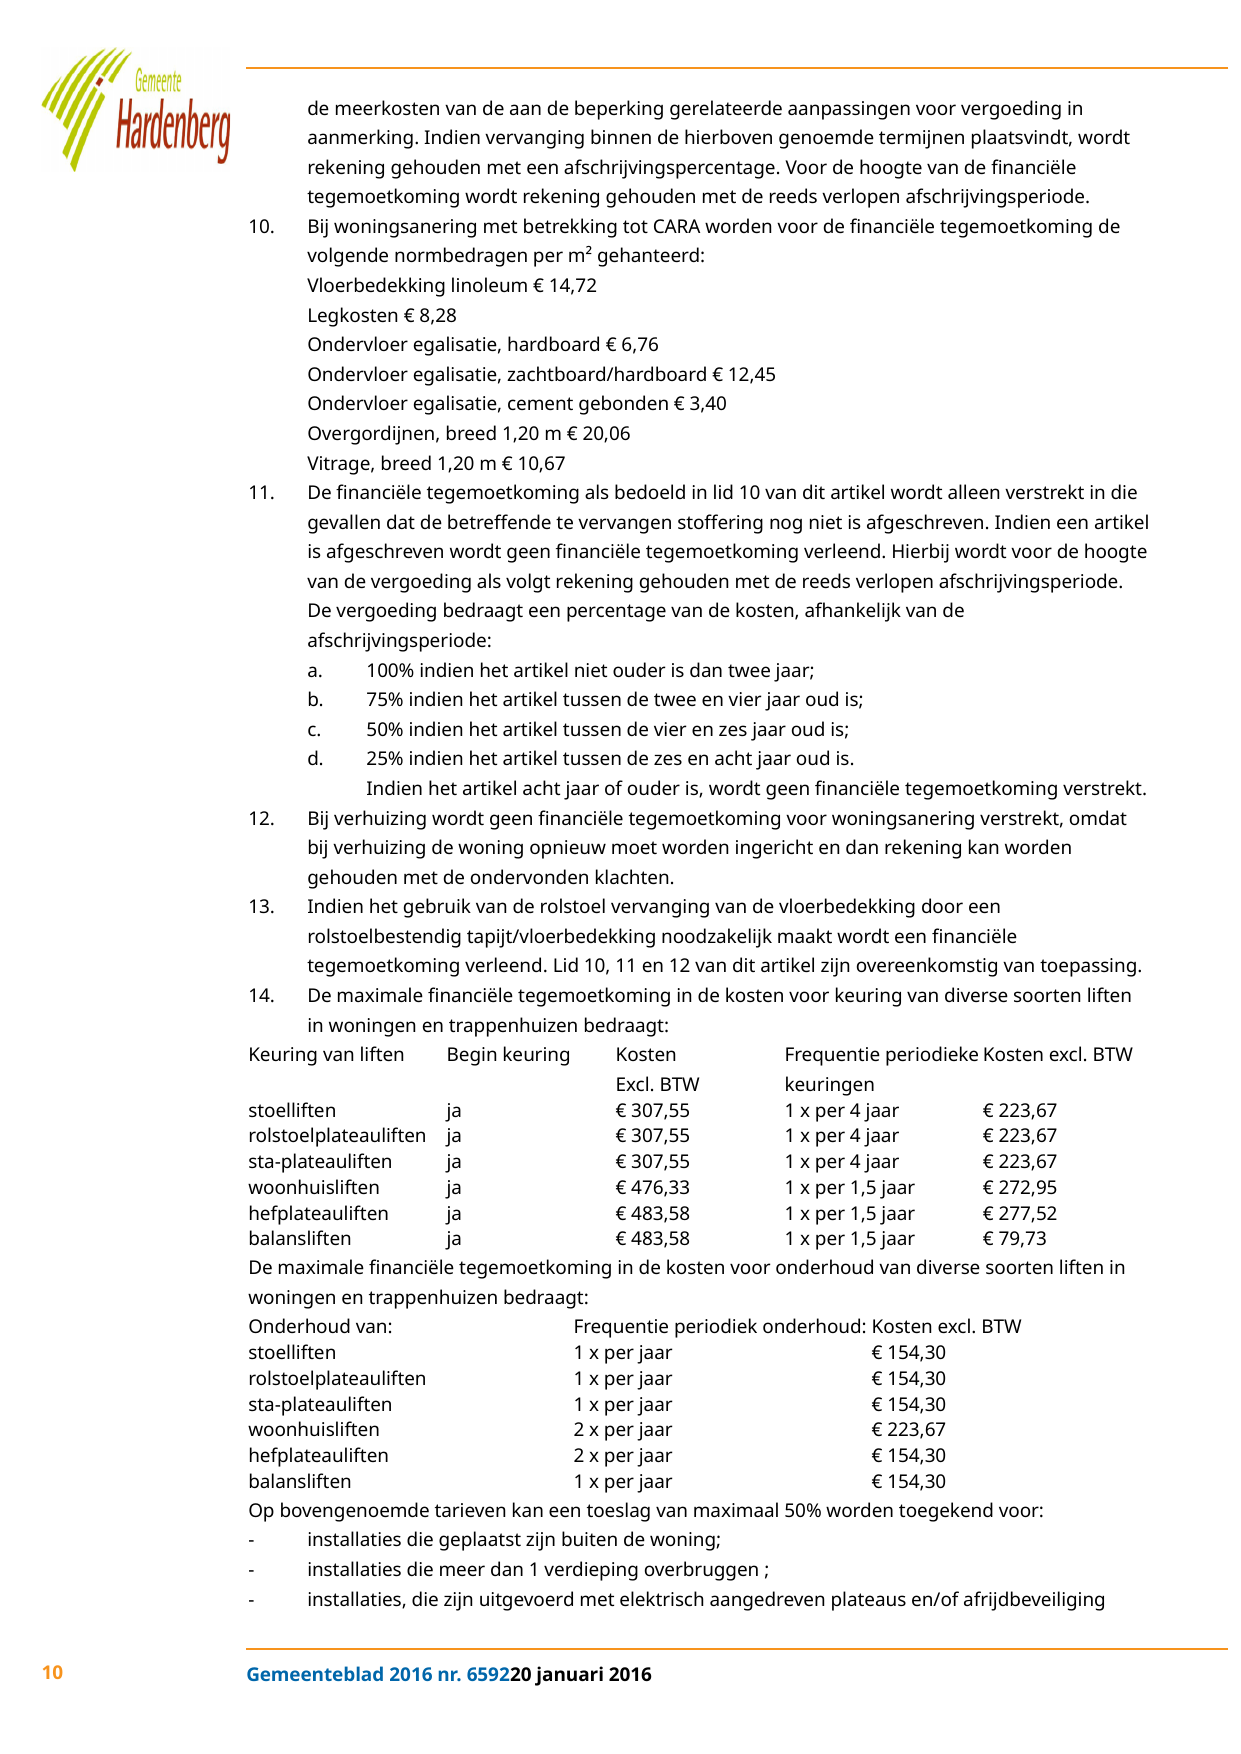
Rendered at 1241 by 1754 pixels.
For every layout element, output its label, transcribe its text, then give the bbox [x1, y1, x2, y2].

table_cell hefplateauliften [248, 1200, 446, 1226]
list installaties die geplaatst zijn buiten de woning; [248, 1527, 1152, 1552]
table_cell rolstoelplateauliften [248, 1123, 446, 1148]
table_cell 2 x per jaar [573, 1443, 871, 1468]
list Vloerbedekking linoleum € 14,72 [248, 272, 1152, 298]
table_cell ja [446, 1123, 615, 1148]
table_cell ja [446, 1226, 615, 1251]
table_cell 1 x per 1,5 jaar [784, 1226, 983, 1251]
list Vitrage, breed 1,20 m € 10,67 [248, 450, 1152, 476]
list Ondervloer egalisatie, hardboard € 6,76 [248, 331, 1152, 357]
table_header Frequentie periodiek onderhoud: [573, 1314, 871, 1339]
list Ondervloer egalisatie, zachtboard/hardboard € 12,45 [248, 361, 1152, 387]
table_cell € 223,67 [983, 1123, 1152, 1148]
list 50% indien het artikel tussen de vier en zes jaar oud is; [307, 716, 1152, 742]
table_header Frequentie periodieke keuringen [784, 1042, 983, 1097]
table_cell € 476,33 [615, 1174, 784, 1200]
table_cell sta-plateauliften [248, 1148, 446, 1174]
table_cell 1 x per 4 jaar [784, 1097, 983, 1123]
list Bij verhuizing wordt geen financiële tegemoetkoming voor woningsanering verstrekt, omdat bij verhuizing de woning opnieuw moet worden ingericht en dan rekening kan worden gehouden met de ondervonden klachten. [248, 805, 1152, 890]
list Legkosten € 8,28 [248, 302, 1152, 328]
table_cell stoelliften [248, 1340, 573, 1365]
table_cell woonhuisliften [248, 1174, 446, 1200]
list Overgordijnen, breed 1,20 m € 20,06 [248, 420, 1152, 446]
table_cell balansliften [248, 1226, 446, 1251]
list 100% indien het artikel niet ouder is dan twee jaar; [307, 657, 1152, 683]
table_cell hefplateauliften [248, 1443, 573, 1468]
table_cell ja [446, 1200, 615, 1226]
list installaties, die zijn uitgevoerd met elektrisch aangedreven plateaus en/of afrijdbeveiliging [248, 1586, 1152, 1612]
table_cell 1 x per 4 jaar [784, 1123, 983, 1148]
table_cell € 483,58 [615, 1226, 784, 1251]
list De maximale financiële tegemoetkoming in de kosten voor keuring van diverse soorten liften in woningen en trappenhuizen bedraagt: [248, 982, 1152, 1038]
list Indien het gebruik van de rolstoel vervanging van de vloerbedekking door een rolstoelbestendig tapijt/vloerbedekking noodzakelijk maakt wordt een financiële tegemoetkoming verleend. Lid 10, 11 en 12 van dit artikel zijn overeenkomstig van toepassing. [248, 893, 1152, 978]
table_header Keuring van liften [248, 1042, 446, 1097]
table_cell € 223,67 [871, 1417, 1152, 1442]
list 75% indien het artikel tussen de twee en vier jaar oud is; [307, 686, 1152, 712]
table_header Kosten excl. BTW [871, 1314, 1152, 1339]
list De financiële tegemoetkoming als bedoeld in lid 10 van dit artikel wordt alleen verstrekt in die gevallen dat de betreffende te vervangen stoffering nog niet is afgeschreven. Indien een artikel is afgeschreven wordt geen financiële tegemoetkoming verleend. Hierbij wordt voor de hoogte van de vergoeding als volgt rekening gehouden met de reeds verlopen afschrijvingsperiode. De vergoeding bedraagt een percentage van de kosten, afhankelijk van de afschrijvingsperiode: [248, 479, 1152, 653]
table_cell € 154,30 [871, 1391, 1152, 1417]
table_cell ja [446, 1174, 615, 1200]
table_cell stoelliften [248, 1097, 446, 1123]
table_cell 2 x per jaar [573, 1417, 871, 1442]
list installaties die meer dan 1 verdieping overbruggen ; [248, 1556, 1152, 1582]
table_header Begin keuring [446, 1042, 615, 1097]
table_cell € 223,67 [983, 1148, 1152, 1174]
table_cell € 79,73 [983, 1226, 1152, 1251]
table_header Kosten excl. BTW [983, 1042, 1152, 1097]
table_cell € 223,67 [983, 1097, 1152, 1123]
table_cell 1 x per jaar [573, 1468, 871, 1494]
table_cell € 154,30 [871, 1365, 1152, 1391]
table_cell € 483,58 [615, 1200, 784, 1226]
table_cell 1 x per jaar [573, 1340, 871, 1365]
table_cell € 154,30 [871, 1443, 1152, 1468]
list de meerkosten van de aan de beperking gerelateerde aanpassingen voor vergoeding in aanmerking. Indien vervanging binnen de hierboven genoemde termijnen plaatsvindt, wordt rekening gehouden met een afschrijvingspercentage. Voor de hoogte van de financiële tegemoetkoming wordt rekening gehouden met de reeds verlopen afschrijvingsperiode. [248, 95, 1152, 209]
text Op bovengenoemde tarieven kan een toeslag van maximaal 50% worden toegekend voor: [248, 1497, 1152, 1523]
list Bij woningsanering met betrekking tot CARA worden voor de financiële tegemoetkoming de volgende normbedragen per m² gehanteerd: [248, 213, 1152, 268]
table_cell 1 x per 1,5 jaar [784, 1200, 983, 1226]
table_cell ja [446, 1097, 615, 1123]
text De maximale financiële tegemoetkoming in de kosten voor onderhoud van diverse soorten liften in woningen en trappenhuizen bedraagt: [248, 1254, 1152, 1310]
table_cell 1 x per 4 jaar [784, 1148, 983, 1174]
table_cell 1 x per 1,5 jaar [784, 1174, 983, 1200]
table_cell € 154,30 [871, 1468, 1152, 1494]
table_cell € 272,95 [983, 1174, 1152, 1200]
table_cell 1 x per jaar [573, 1365, 871, 1391]
table_cell € 277,52 [983, 1200, 1152, 1226]
table_cell € 307,55 [615, 1148, 784, 1174]
table_cell sta-plateauliften [248, 1391, 573, 1417]
table_header Onderhoud van: [248, 1314, 573, 1339]
table_cell 1 x per jaar [573, 1391, 871, 1417]
table_cell woonhuisliften [248, 1417, 573, 1442]
picture [41, 47, 231, 172]
list Ondervloer egalisatie, cement gebonden € 3,40 [248, 391, 1152, 416]
table_cell balansliften [248, 1468, 573, 1494]
table_cell rolstoelplateauliften [248, 1365, 573, 1391]
list 25% indien het artikel tussen de zes en acht jaar oud is. [307, 746, 1152, 771]
list Indien het artikel acht jaar of ouder is, wordt geen financiële tegemoetkoming verstrekt. [307, 775, 1152, 801]
table_cell € 307,55 [615, 1097, 784, 1123]
table_cell € 307,55 [615, 1123, 784, 1148]
table_header Kosten Excl. BTW [615, 1042, 784, 1097]
table_cell ja [446, 1148, 615, 1174]
table_cell € 154,30 [871, 1340, 1152, 1365]
